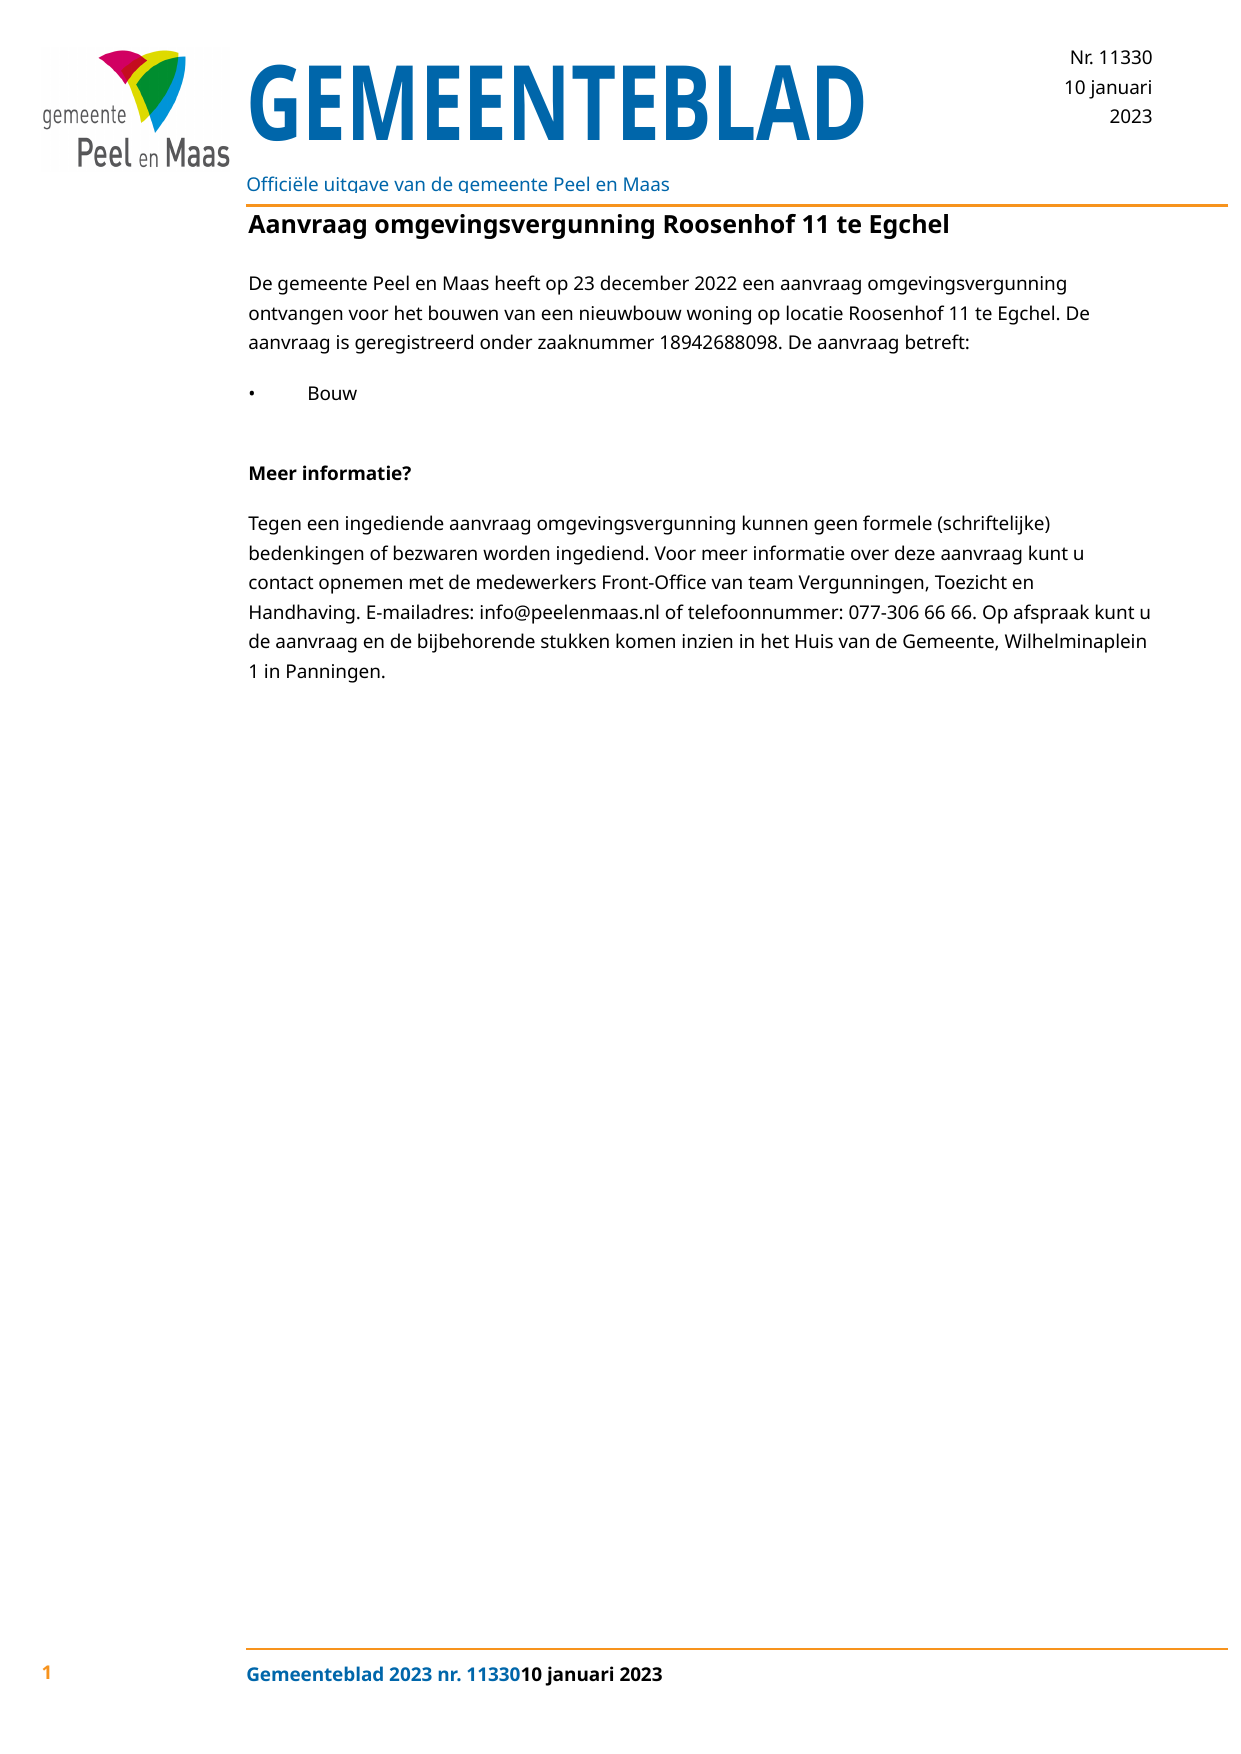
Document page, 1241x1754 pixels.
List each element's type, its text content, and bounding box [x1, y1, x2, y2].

text De gemeente Peel en Maas heeft op 23 december 2022 een aanvraag omgevingsvergunning ontvangen voor het bouwen van een nieuwbouw woning op locatie Roosenhof 11 te Egchel. De aanvraag is geregistreerd onder zaaknummer 18942688098. De aanvraag betreft: [248, 270, 1152, 355]
text Aanvraag omgevingsvergunning Roosenhof 11 te Egchel [248, 207, 1152, 241]
text Meer informatie? [248, 460, 1152, 486]
list Bouw [248, 380, 1152, 406]
text Tegen een ingediende aanvraag omgevingsvergunning kunnen geen formele (schriftelijke) bedenkingen of bezwaren worden ingediend. Voor meer informatie over deze aanvraag kunt u contact opnemen met de medewerkers Front-Office van team Vergunningen, Toezicht en Handhaving. E-mailadres: info@peelenmaas.nl of telefoonnummer: 077-306 66 66. Op afspraak kunt u de aanvraag en de bijbehorende stukken komen inzien in het Huis van de Gemeente, Wilhelminaplein 1 in Panningen. [248, 510, 1152, 684]
picture [41, 47, 231, 172]
